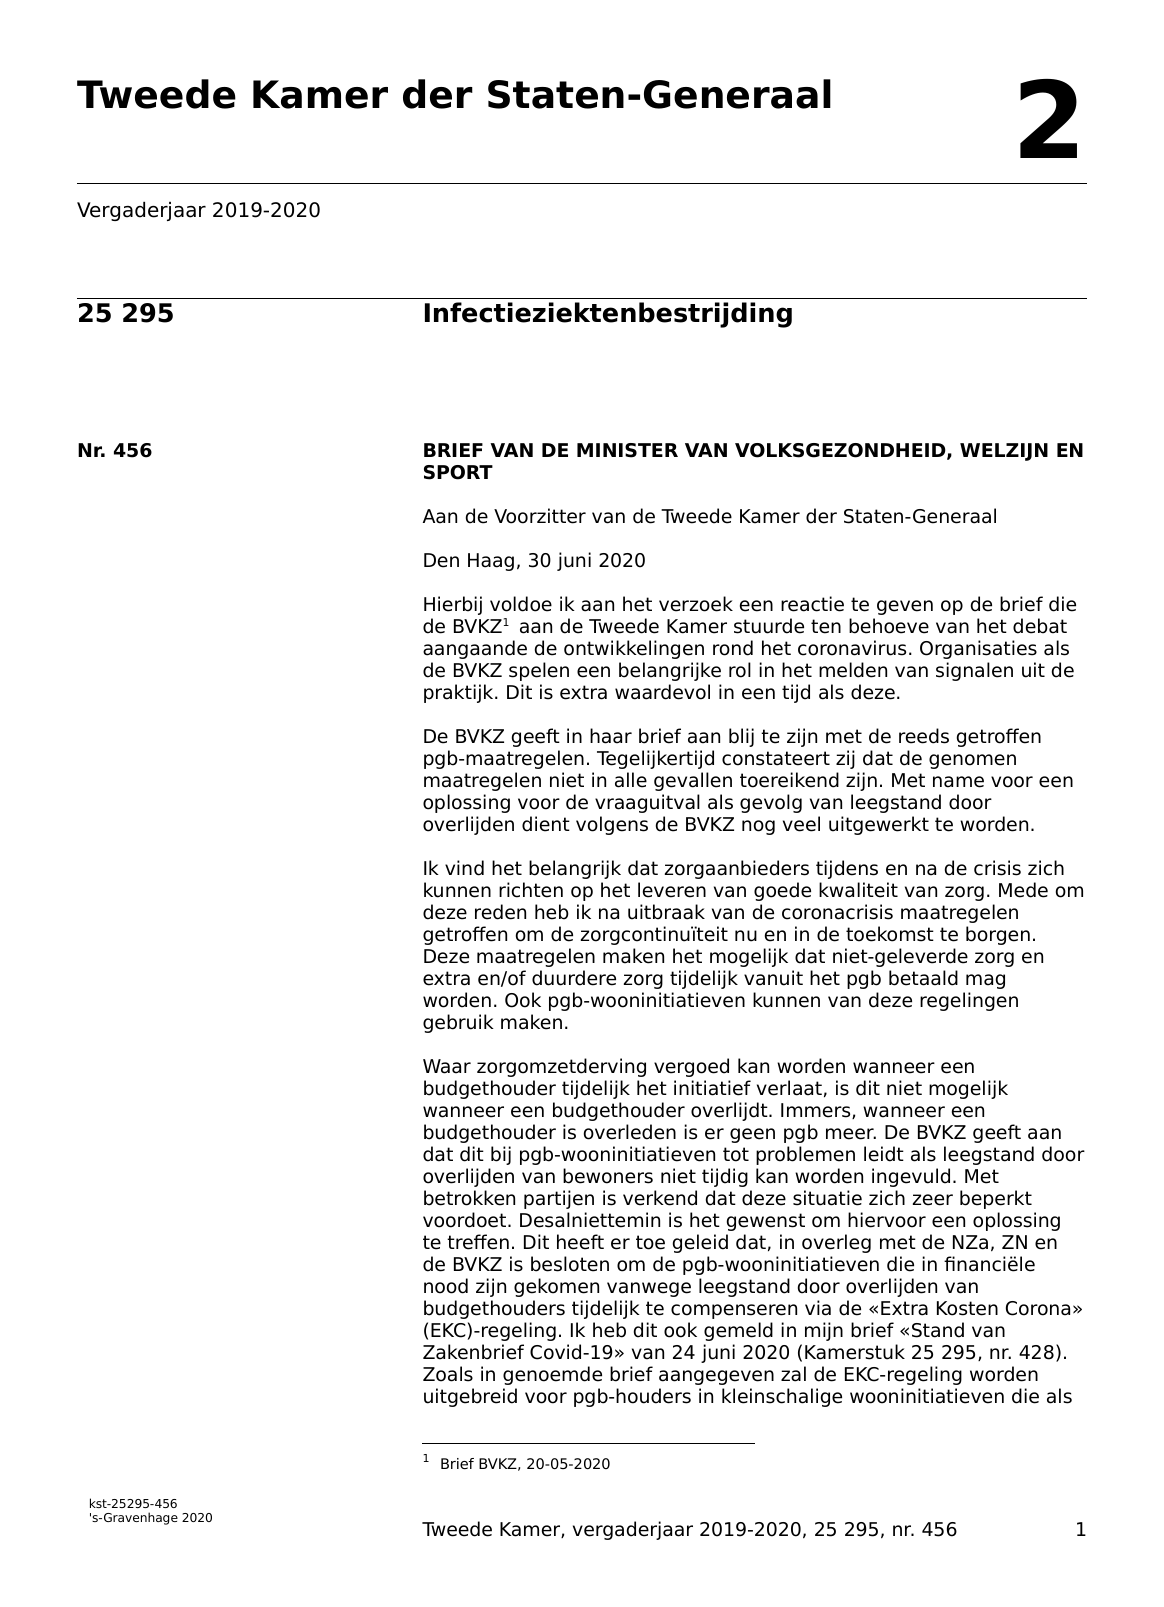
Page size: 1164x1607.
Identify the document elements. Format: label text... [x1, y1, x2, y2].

text 's-Gravenhage 2020 [88, 1511, 323, 1525]
text Ik vind het belangrijk dat zorgaanbieders tijdens en na de crisis zich kunnen richten op het leveren van goede kwaliteit van zorg. Mede om deze reden heb ik na uitbraak van de coronacrisis maatregelen getroffen om de zorgcontinuïteit nu en in de toekomst te borgen. Deze maatregelen maken het mogelijk dat niet-geleverde zorg en extra en/of duurdere zorg tijdelijk vanuit het pgb betaald mag worden. Ook pgb-wooninitiatieven kunnen van deze regelingen gebruik maken. [422, 858, 1087, 1034]
text Hierbij voldoe ik aan het verzoek een reactie te geven op de brief die de BVKZ aan de Tweede Kamer stuurde ten behoeve van het debat aangaande de ontwikkelingen rond het coronavirus. Organisaties als de BVKZ spelen een belangrijke rol in het melden van signalen uit de praktijk. Dit is extra waardevol in een tijd als deze. [422, 594, 1087, 704]
subtitle Nr. 456 BRIEF VAN DE MINISTER VAN VOLKSGEZONDHEID, WELZIJN EN SPORT [77, 440, 1087, 484]
text Brief BVKZ, 20-05-2020 [422, 1452, 1087, 1474]
table_cell Vergaderjaar 2019-2020 [77, 184, 1087, 298]
table_header 2 [886, 59, 1087, 183]
text kst-25295-456 [88, 1497, 323, 1511]
text Waar zorgomzetderving vergoed kan worden wanneer een budgethouder tijdelijk het initiatief verlaat, is dit niet mogelijk wanneer een budgethouder overlijdt. Immers, wanneer een budgethouder is overleden is er geen pgb meer. De BVKZ geeft aan dat dit bij pgb-wooninitiatieven tot problemen leidt als leegstand door overlijden van bewoners niet tijdig kan worden ingevuld. Met betrokken partijen is verkend dat deze situatie zich zeer beperkt voordoet. Desalniettemin is het gewenst om hiervoor een oplossing te treffen. Dit heeft er toe geleid dat, in overleg met de NZa, ZN en de BVKZ is besloten om de pgb-wooninitiatieven die in financiële nood zijn gekomen vanwege leegstand door overlijden van budgethouders tijdelijk te compenseren via de «Extra Kosten Corona» (EKC)-regeling. Ik heb dit ook gemeld in mijn brief «Stand van Zakenbrief Covid-19» van 24 juni 2020 (Kamerstuk 25 295, nr. 428). Zoals in genoemde brief aangegeven zal de EKC-regeling worden uitgebreid voor pgb-houders in kleinschalige wooninitiatieven die als [422, 1056, 1087, 1408]
text Den Haag, 30 juni 2020 [422, 550, 1087, 572]
subtitle 25 295 Infectieziektenbestrijding [77, 299, 1087, 329]
table_header Tweede Kamer der Staten-Generaal [77, 59, 886, 183]
text De BVKZ geeft in haar brief aan blij te zijn met de reeds getroffen pgb-maatregelen. Tegelijkertijd constateert zij dat de genomen maatregelen niet in alle gevallen toereikend zijn. Met name voor een oplossing voor de vraaguitval als gevolg van leegstand door overlijden dient volgens de BVKZ nog veel uitgewerkt te worden. [422, 726, 1087, 836]
text Aan de Voorzitter van de Tweede Kamer der Staten-Generaal [422, 506, 1087, 528]
